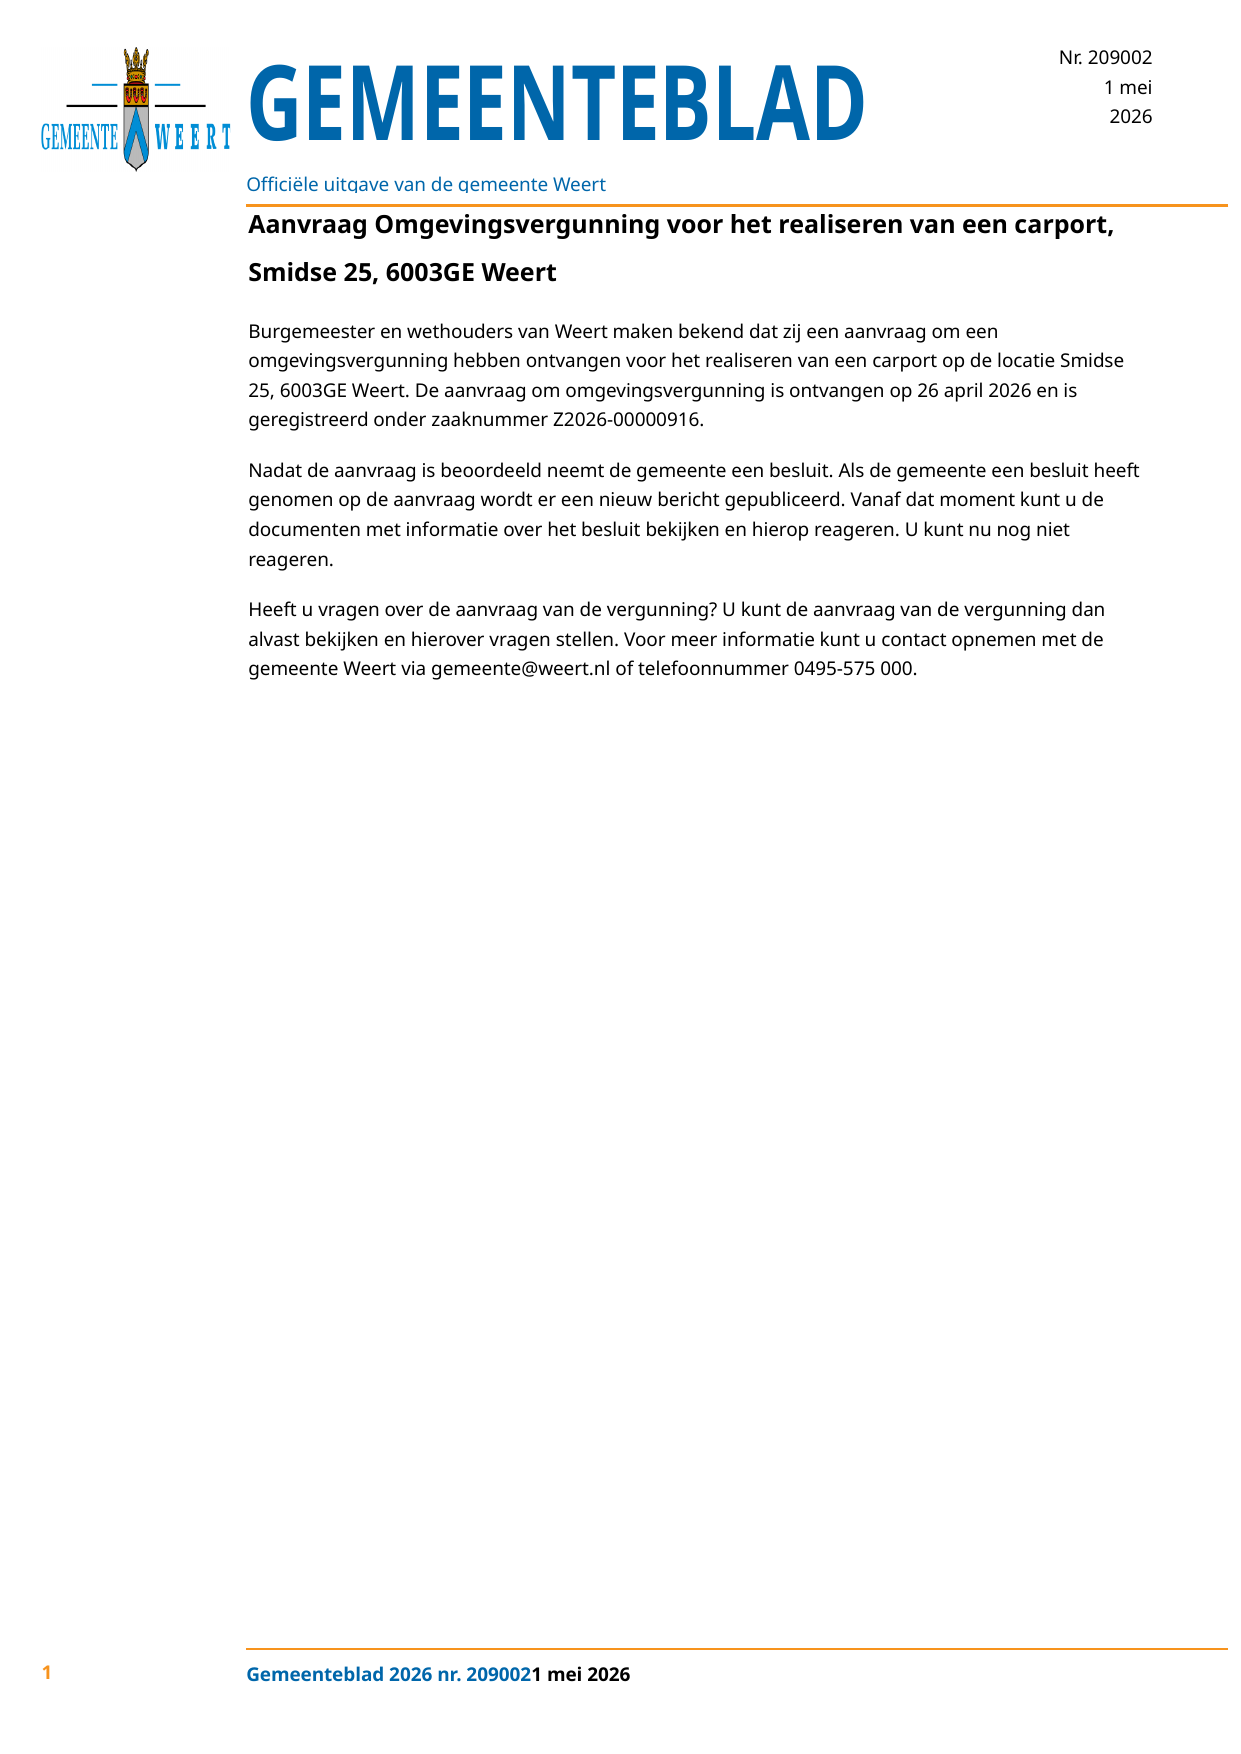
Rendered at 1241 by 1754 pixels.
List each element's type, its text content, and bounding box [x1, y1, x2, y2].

text Nadat de aanvraag is beoordeeld neemt de gemeente een besluit. Als de gemeente een besluit heeft genomen op de aanvraag wordt er een nieuw bericht gepubliceerd. Vanaf dat moment kunt u de documenten met informatie over het besluit bekijken en hierop reageren. U kunt nu nog niet reageren. [248, 457, 1152, 572]
text Aanvraag Omgevingsvergunning voor het realiseren van een carport, Smidse 25, 6003GE Weert [248, 207, 1152, 288]
text Heeft u vragen over de aanvraag van de vergunning? U kunt de aanvraag van de vergunning dan alvast bekijken en hierover vragen stellen. Voor meer informatie kunt u contact opnemen met de gemeente Weert via gemeente@weert.nl of telefoonnummer 0495-575 000. [248, 596, 1152, 681]
text Burgemeester en wethouders van Weert maken bekend dat zij een aanvraag om een omgevingsvergunning hebben ontvangen voor het realiseren van een carport op de locatie Smidse 25, 6003GE Weert. De aanvraag om omgevingsvergunning is ontvangen op 26 april 2026 en is geregistreerd onder zaaknummer Z2026-00000916. [248, 318, 1152, 432]
picture [41, 47, 231, 172]
